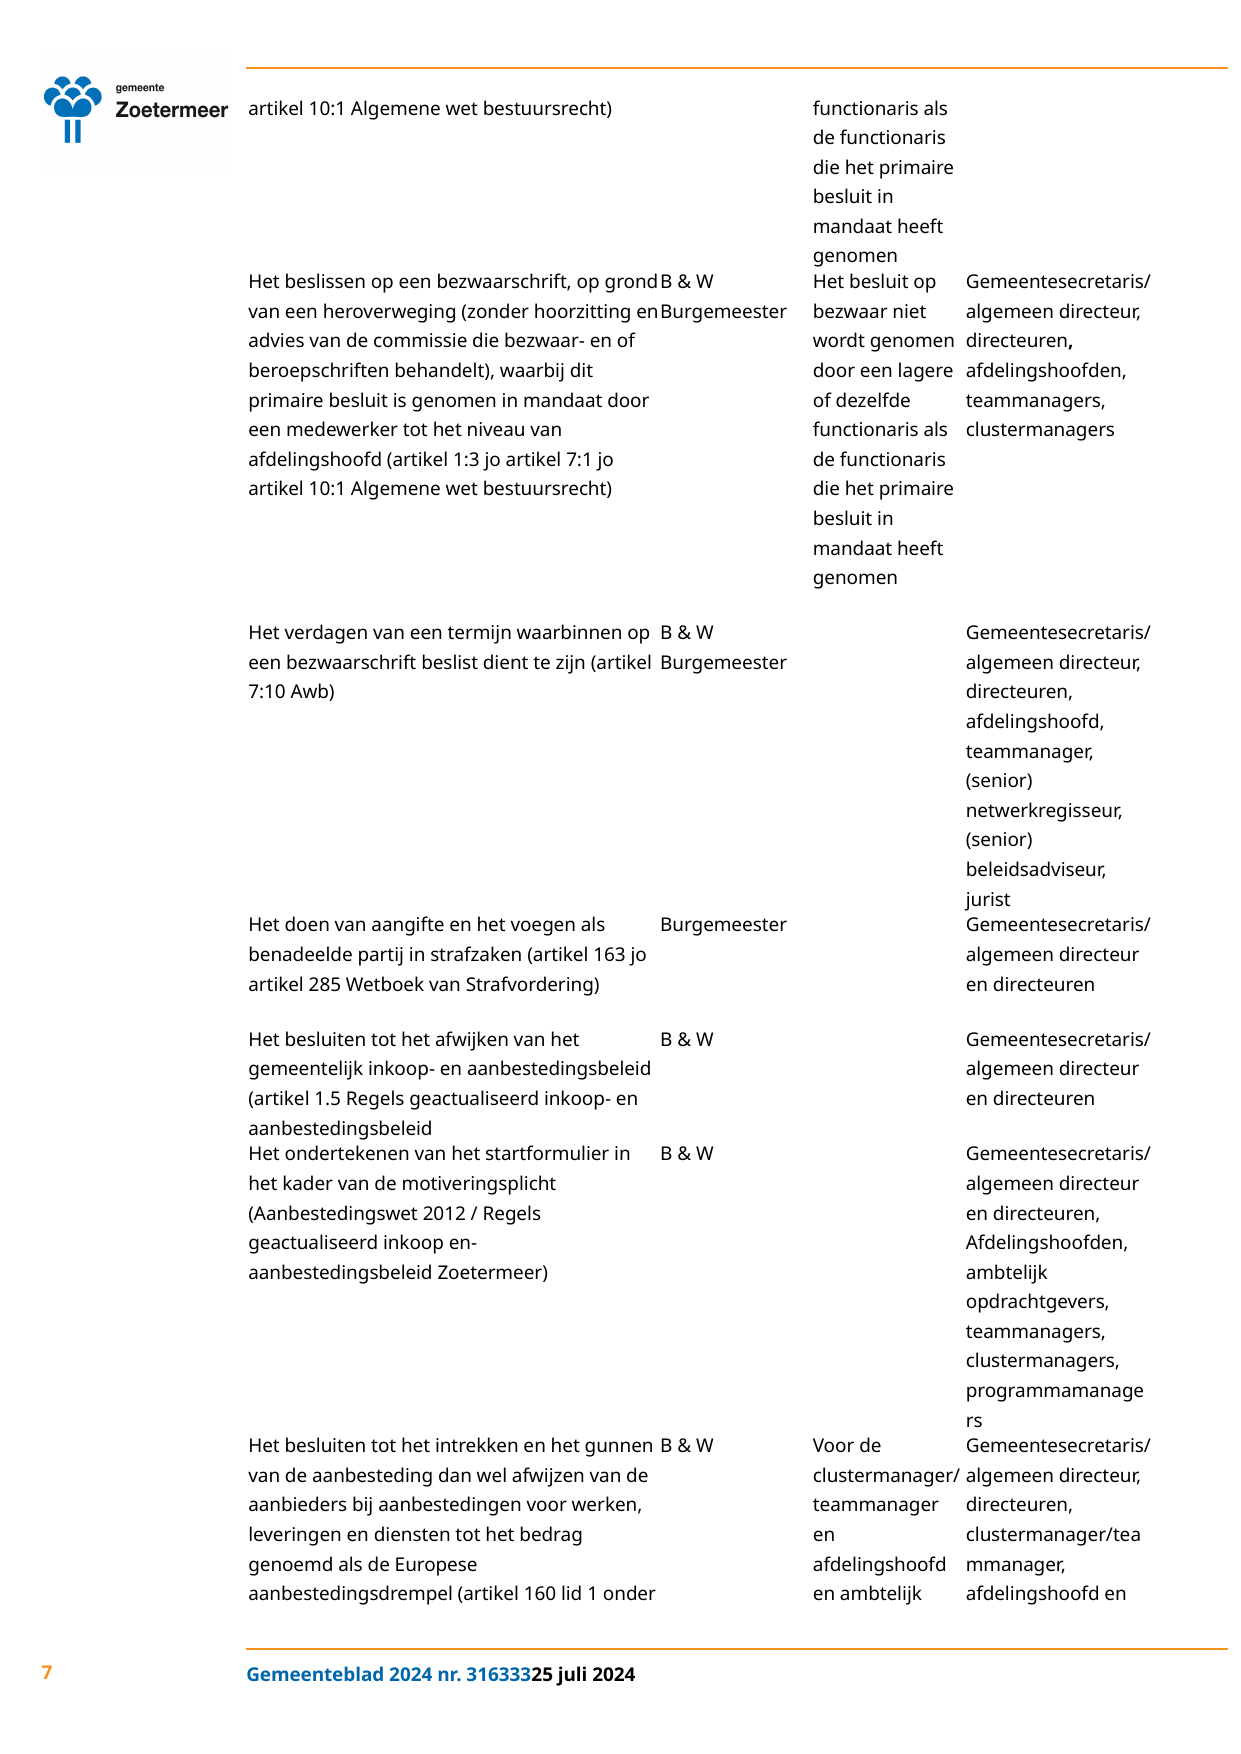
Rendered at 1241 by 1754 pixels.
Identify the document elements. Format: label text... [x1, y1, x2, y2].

table_cell Gemeentesecretaris/ algemeen directeur, directeuren, clustermanager/teammanager, afdelingshoofd en [966, 1433, 1152, 1606]
table_cell Het besluiten tot het afwijken van het gemeentelijk inkoop- en aanbestedingsbeleid (artikel 1.5 Regels geactualiseerd inkoop- en aanbestedingsbeleid [248, 1026, 660, 1141]
table_cell Gemeentesecretaris/ algemeen directeur, directeuren, afdelingshoofden, teammanagers, clustermanagers [966, 269, 1152, 619]
table_cell [813, 1026, 966, 1141]
table_cell Gemeentesecretaris/ algemeen directeur en directeuren, Afdelingshoofden, ambtelijk opdrachtgevers, teammanagers, clustermanagers, programmamanagers [966, 1141, 1152, 1432]
table_cell [813, 1141, 966, 1432]
table_cell B & W Burgemeester [660, 620, 813, 912]
picture [41, 47, 231, 172]
table_cell Het beslissen op een bezwaarschrift, op grond van een heroverweging (zonder hoorzitting en advies van de commissie die bezwaar- en of beroepschriften behandelt), waarbij dit primaire besluit is genomen in mandaat door een medewerker tot het niveau van afdelingshoofd (artikel 1:3 jo artikel 7:1 jo artikel 10:1 Algemene wet bestuursrecht) [248, 269, 660, 619]
table_cell [966, 95, 1152, 268]
table_cell Het verdagen van een termijn waarbinnen op een bezwaarschrift beslist dient te zijn (artikel 7:10 Awb) [248, 620, 660, 912]
table_cell Burgemeester [660, 912, 813, 1026]
table_cell Het ondertekenen van het startformulier in het kader van de motiveringsplicht (Aanbestedingswet 2012 / Regels geactualiseerd inkoop en-aanbestedingsbeleid Zoetermeer) [248, 1141, 660, 1432]
table_cell Gemeentesecretaris/ algemeen directeur, directeuren, afdelingshoofd, teammanager, (senior) netwerkregisseur, (senior) beleidsadviseur, jurist [966, 620, 1152, 912]
table_cell functionaris als de functionaris die het primaire besluit in mandaat heeft genomen [813, 95, 966, 268]
table_cell Het doen van aangifte en het voegen als benadeelde partij in strafzaken (artikel 163 jo artikel 285 Wetboek van Strafvordering) [248, 912, 660, 1026]
table_cell Het besluit op bezwaar niet wordt genomen door een lagere of dezelfde functionaris als de functionaris die het primaire besluit in mandaat heeft genomen [813, 269, 966, 619]
table_cell B & W [660, 1433, 813, 1606]
table_cell Het besluiten tot het intrekken en het gunnen van de aanbesteding dan wel afwijzen van de aanbieders bij aanbestedingen voor werken, leveringen en diensten tot het bedrag genoemd als de Europese aanbestedingsdrempel (artikel 160 lid 1 onder [248, 1433, 660, 1606]
table_cell artikel 10:1 Algemene wet bestuursrecht) [248, 95, 660, 268]
table_cell Gemeentesecretaris/ algemeen directeur en directeuren [966, 1026, 1152, 1141]
table_cell Gemeentesecretaris/ algemeen directeur en directeuren [966, 912, 1152, 1026]
table_cell [813, 620, 966, 912]
table_cell [813, 912, 966, 1026]
table_cell Voor de clustermanager/teammanager en afdelingshoofd en ambtelijk [813, 1433, 966, 1606]
table_cell B & W [660, 1026, 813, 1141]
table_cell B & W [660, 1141, 813, 1432]
table_cell B & W Burgemeester [660, 269, 813, 619]
table_cell [660, 95, 813, 268]
